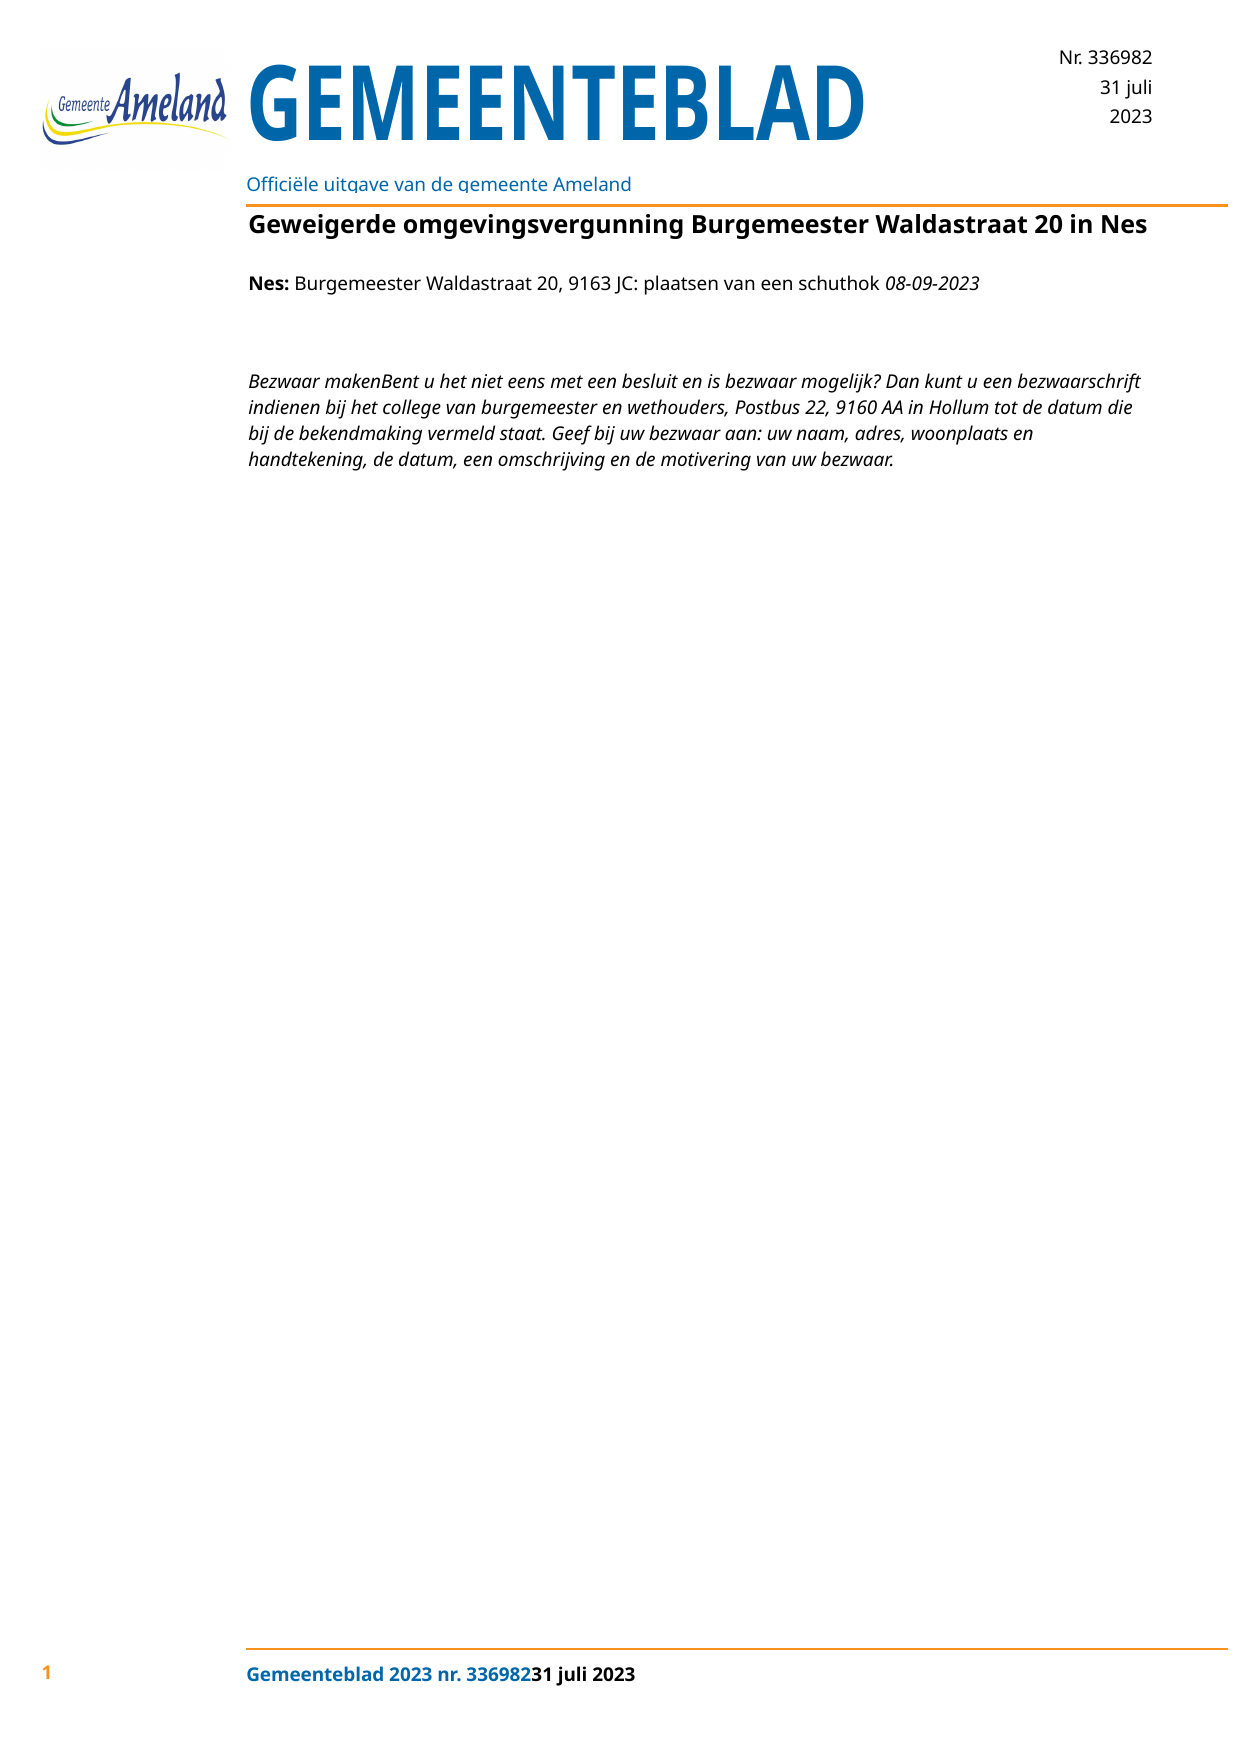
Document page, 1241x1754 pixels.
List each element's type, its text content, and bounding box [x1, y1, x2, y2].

picture [41, 47, 231, 172]
text Bezwaar makenBent u het niet eens met een besluit en is bezwaar mogelijk? Dan kunt u een bezwaarschrift indienen bij het college van burgemeester en wethouders, Postbus 22, 9160 AA in Hollum tot de datum die bij de bekendmaking vermeld staat. Geef bij uw bezwaar aan: uw naam, adres, woonplaats en handtekening, de datum, een omschrijving en de motivering van uw bezwaar. [248, 368, 1152, 471]
text Geweigerde omgevingsvergunning Burgemeester Waldastraat 20 in Nes [248, 207, 1152, 241]
text Nes: Burgemeester Waldastraat 20, 9163 JC: plaatsen van een schuthok 08-09-2023 [248, 270, 1152, 296]
